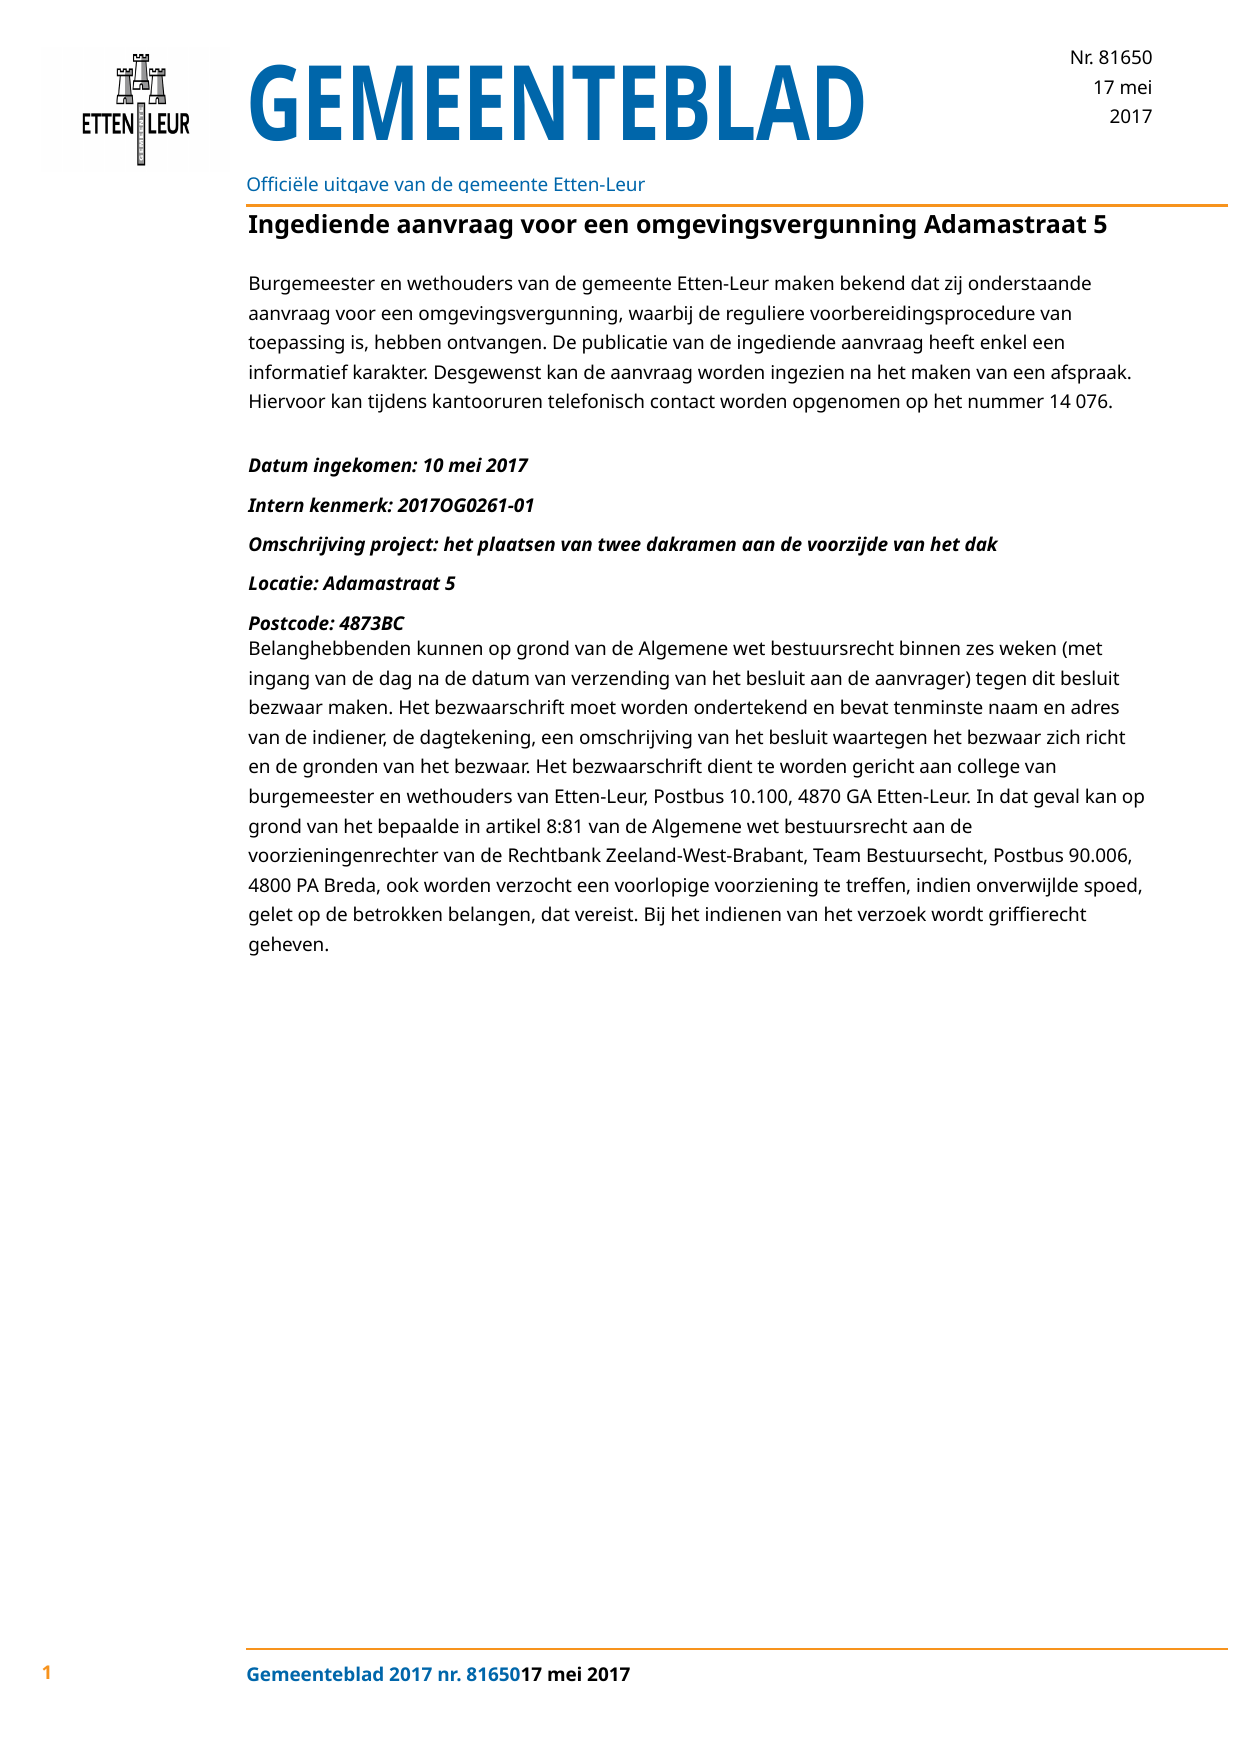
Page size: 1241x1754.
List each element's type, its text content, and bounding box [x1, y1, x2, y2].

text Intern kenmerk: 2017OG0261-01 [248, 492, 1152, 518]
text Postcode: 4873BC [248, 610, 1152, 635]
text Belanghebbenden kunnen op grond van de Algemene wet bestuursrecht binnen zes weken (met ingang van de dag na de datum van verzending van het besluit aan de aanvrager) tegen dit besluit bezwaar maken. Het bezwaarschrift moet worden ondertekend en bevat tenminste naam en adres van de indiener, de dagtekening, een omschrijving van het besluit waartegen het bezwaar zich richt en de gronden van het bezwaar. Het bezwaarschrift dient te worden gericht aan college van burgemeester en wethouders van Etten-Leur, Postbus 10.100, 4870 GA Etten-Leur. In dat geval kan op grond van het bepaalde in artikel 8:81 van de Algemene wet bestuursrecht aan de voorzieningenrechter van de Rechtbank Zeeland-West-Brabant, Team Bestuursecht, Postbus 90.006, 4800 PA Breda, ook worden verzocht een voorlopige voorziening te treffen, indien onverwijlde spoed, gelet op de betrokken belangen, dat vereist. Bij het indienen van het verzoek wordt griffierecht geheven. [248, 635, 1152, 957]
text Burgemeester en wethouders van de gemeente Etten-Leur maken bekend dat zij onderstaande aanvraag voor een omgevingsvergunning, waarbij de reguliere voorbereidingsprocedure van toepassing is, hebben ontvangen. De publicatie van de ingediende aanvraag heeft enkel een informatief karakter. Desgewenst kan de aanvraag worden ingezien na het maken van een afspraak. Hiervoor kan tijdens kantooruren telefonisch contact worden opgenomen op het nummer 14 076. [248, 270, 1152, 414]
picture [41, 47, 231, 172]
text Omschrijving project: het plaatsen van twee dakramen aan de voorzijde van het dak [248, 531, 1152, 557]
text Locatie: Adamastraat 5 [248, 570, 1152, 596]
text Ingediende aanvraag voor een omgevingsvergunning Adamastraat 5 [248, 207, 1152, 241]
text Datum ingekomen: 10 mei 2017 [248, 453, 1152, 478]
